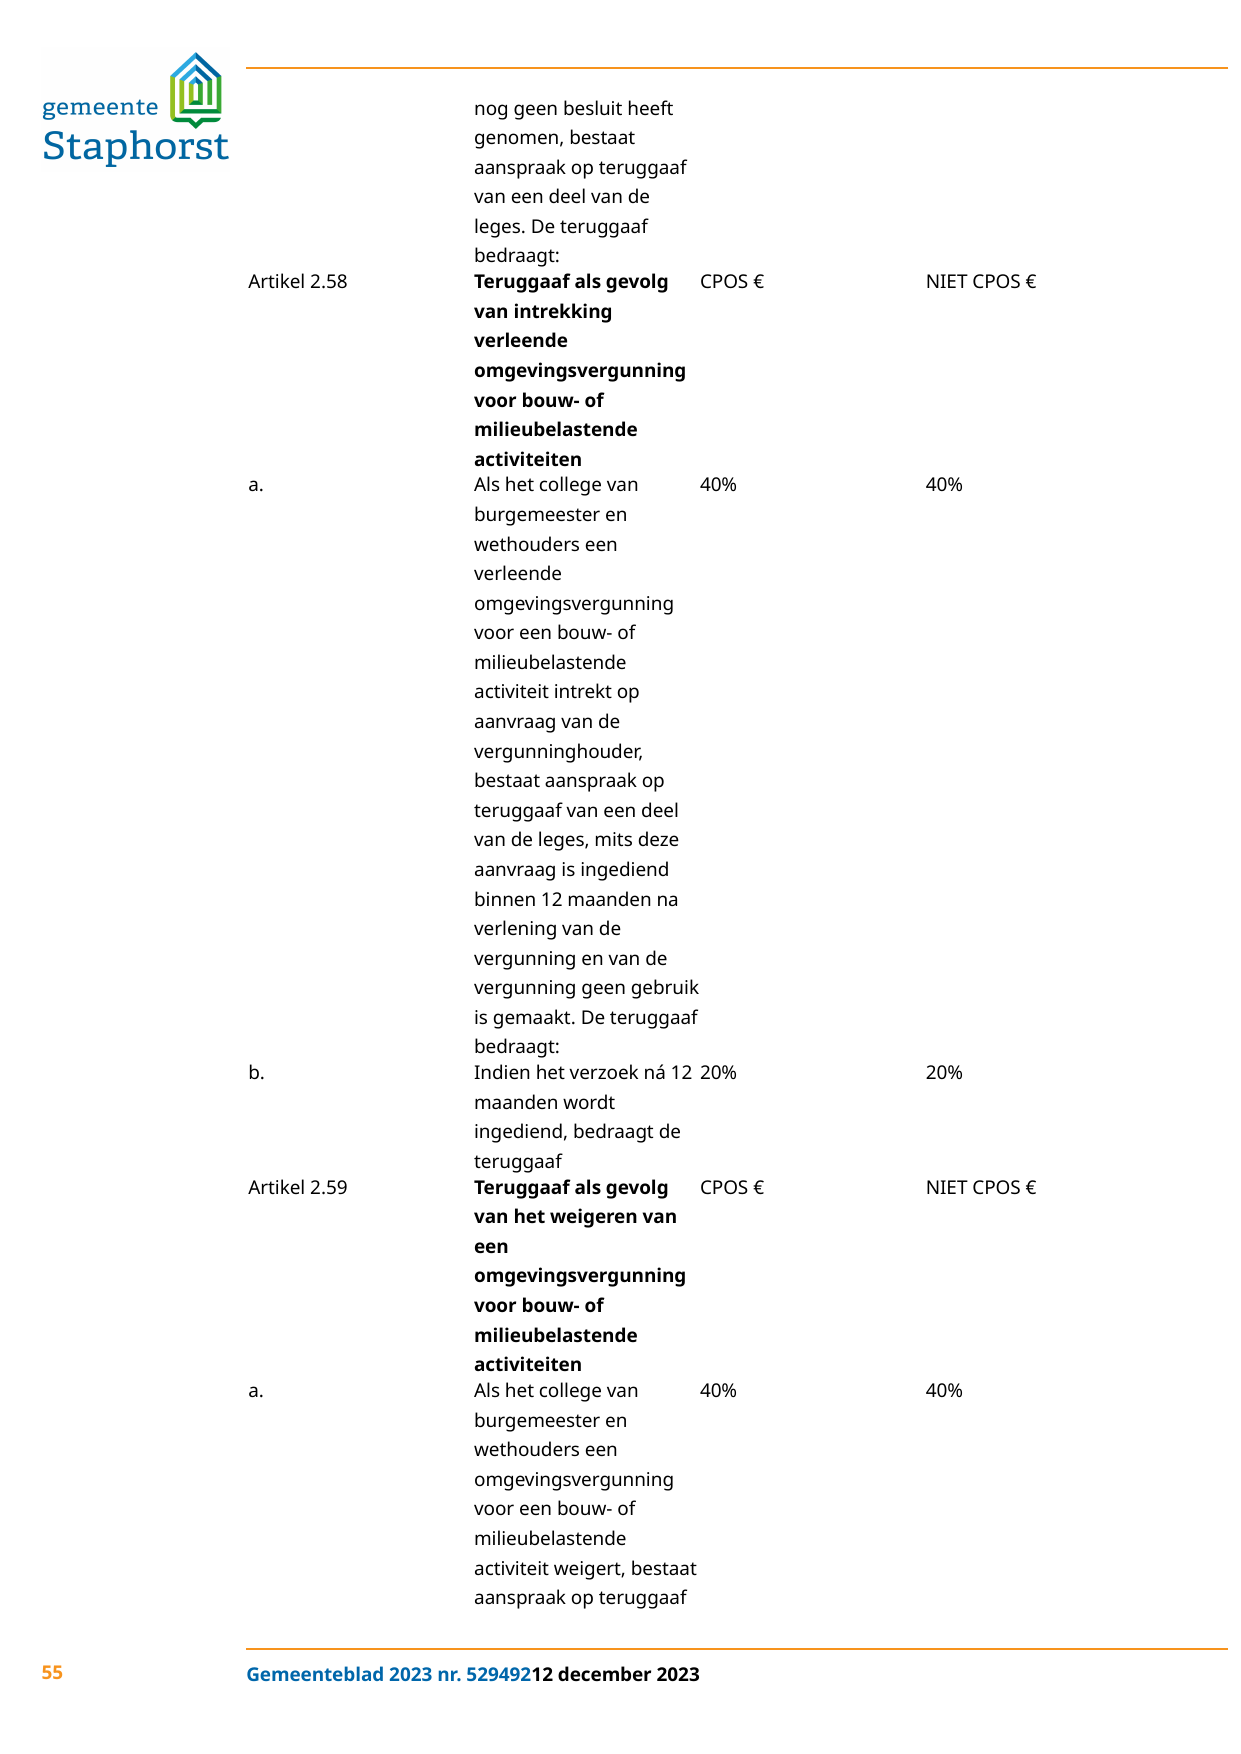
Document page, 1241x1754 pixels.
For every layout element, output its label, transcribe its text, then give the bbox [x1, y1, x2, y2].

table_cell 40% [926, 1377, 1152, 1610]
table_cell NIET CPOS € [926, 269, 1152, 472]
table_cell Teruggaaf als gevolg van het weigeren van een omgevingsvergunning voor bouw- of milieubelastende activiteiten [474, 1174, 700, 1377]
table_cell Als het college van burgemeester en wethouders een omgevingsvergunning voor een bouw- of milieubelastende activiteit weigert, bestaat aanspraak op teruggaaf [474, 1377, 700, 1610]
table_cell [926, 95, 1152, 268]
table_cell NIET CPOS € [926, 1174, 1152, 1377]
table_cell [248, 1060, 474, 1174]
table_cell [248, 95, 474, 268]
table_cell Indien het verzoek ná 12 maanden wordt ingediend, bedraagt de teruggaaf [474, 1060, 700, 1174]
table_cell Artikel 2.58 [248, 269, 474, 472]
table_cell CPOS € [700, 269, 926, 472]
table_cell Als het college van burgemeester en wethouders een verleende omgevingsvergunning voor een bouw- of milieubelastende activiteit intrekt op aanvraag van de vergunninghouder, bestaat aanspraak op teruggaaf van een deel van de leges, mits deze aanvraag is ingediend binnen 12 maanden na verlening van de vergunning en van de vergunning geen gebruik is gemaakt. De teruggaaf bedraagt: [474, 472, 700, 1059]
table_cell Artikel 2.59 [248, 1174, 474, 1377]
table_cell [700, 95, 926, 268]
table_cell CPOS € [700, 1174, 926, 1377]
table_cell 40% [700, 472, 926, 1059]
table_cell 40% [926, 472, 1152, 1059]
table_cell 20% [700, 1060, 926, 1174]
table_cell [248, 472, 474, 1059]
table_cell 20% [926, 1060, 1152, 1174]
picture [41, 47, 231, 172]
table_cell Teruggaaf als gevolg van intrekking verleende omgevingsvergunning voor bouw- of milieubelastende activiteiten [474, 269, 700, 472]
table_cell [248, 1377, 474, 1610]
table_cell nog geen besluit heeft genomen, bestaat aanspraak op teruggaaf van een deel van de leges. De teruggaaf bedraagt: [474, 95, 700, 268]
table_cell 40% [700, 1377, 926, 1610]
